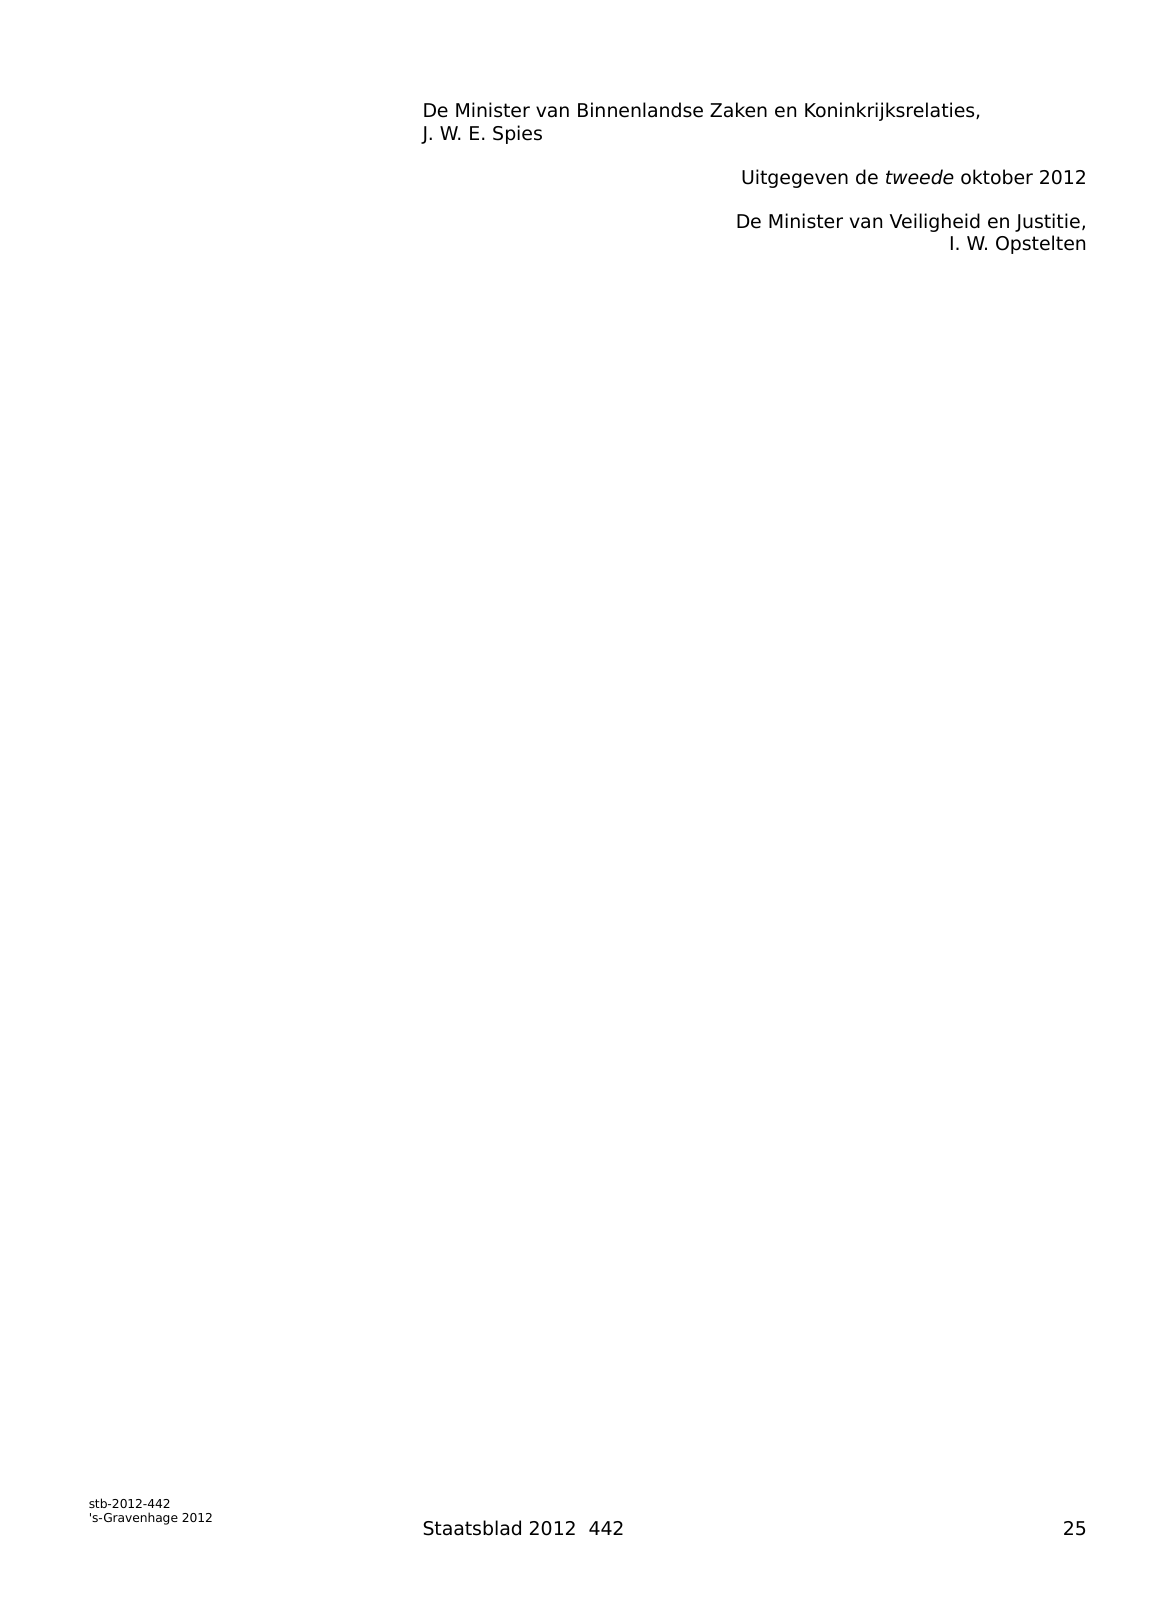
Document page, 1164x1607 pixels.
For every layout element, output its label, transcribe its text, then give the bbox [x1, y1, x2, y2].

text De Minister van Veiligheid en Justitie, I. W. Opstelten [422, 211, 1087, 255]
text stb-2012-442 [88, 1497, 323, 1511]
text Uitgegeven de tweede oktober 2012 [422, 167, 1087, 188]
text 's-Gravenhage 2012 [88, 1511, 323, 1525]
text De Minister van Binnenlandse Zaken en Koninkrijksrelaties, J. W. E. Spies [422, 100, 1087, 144]
